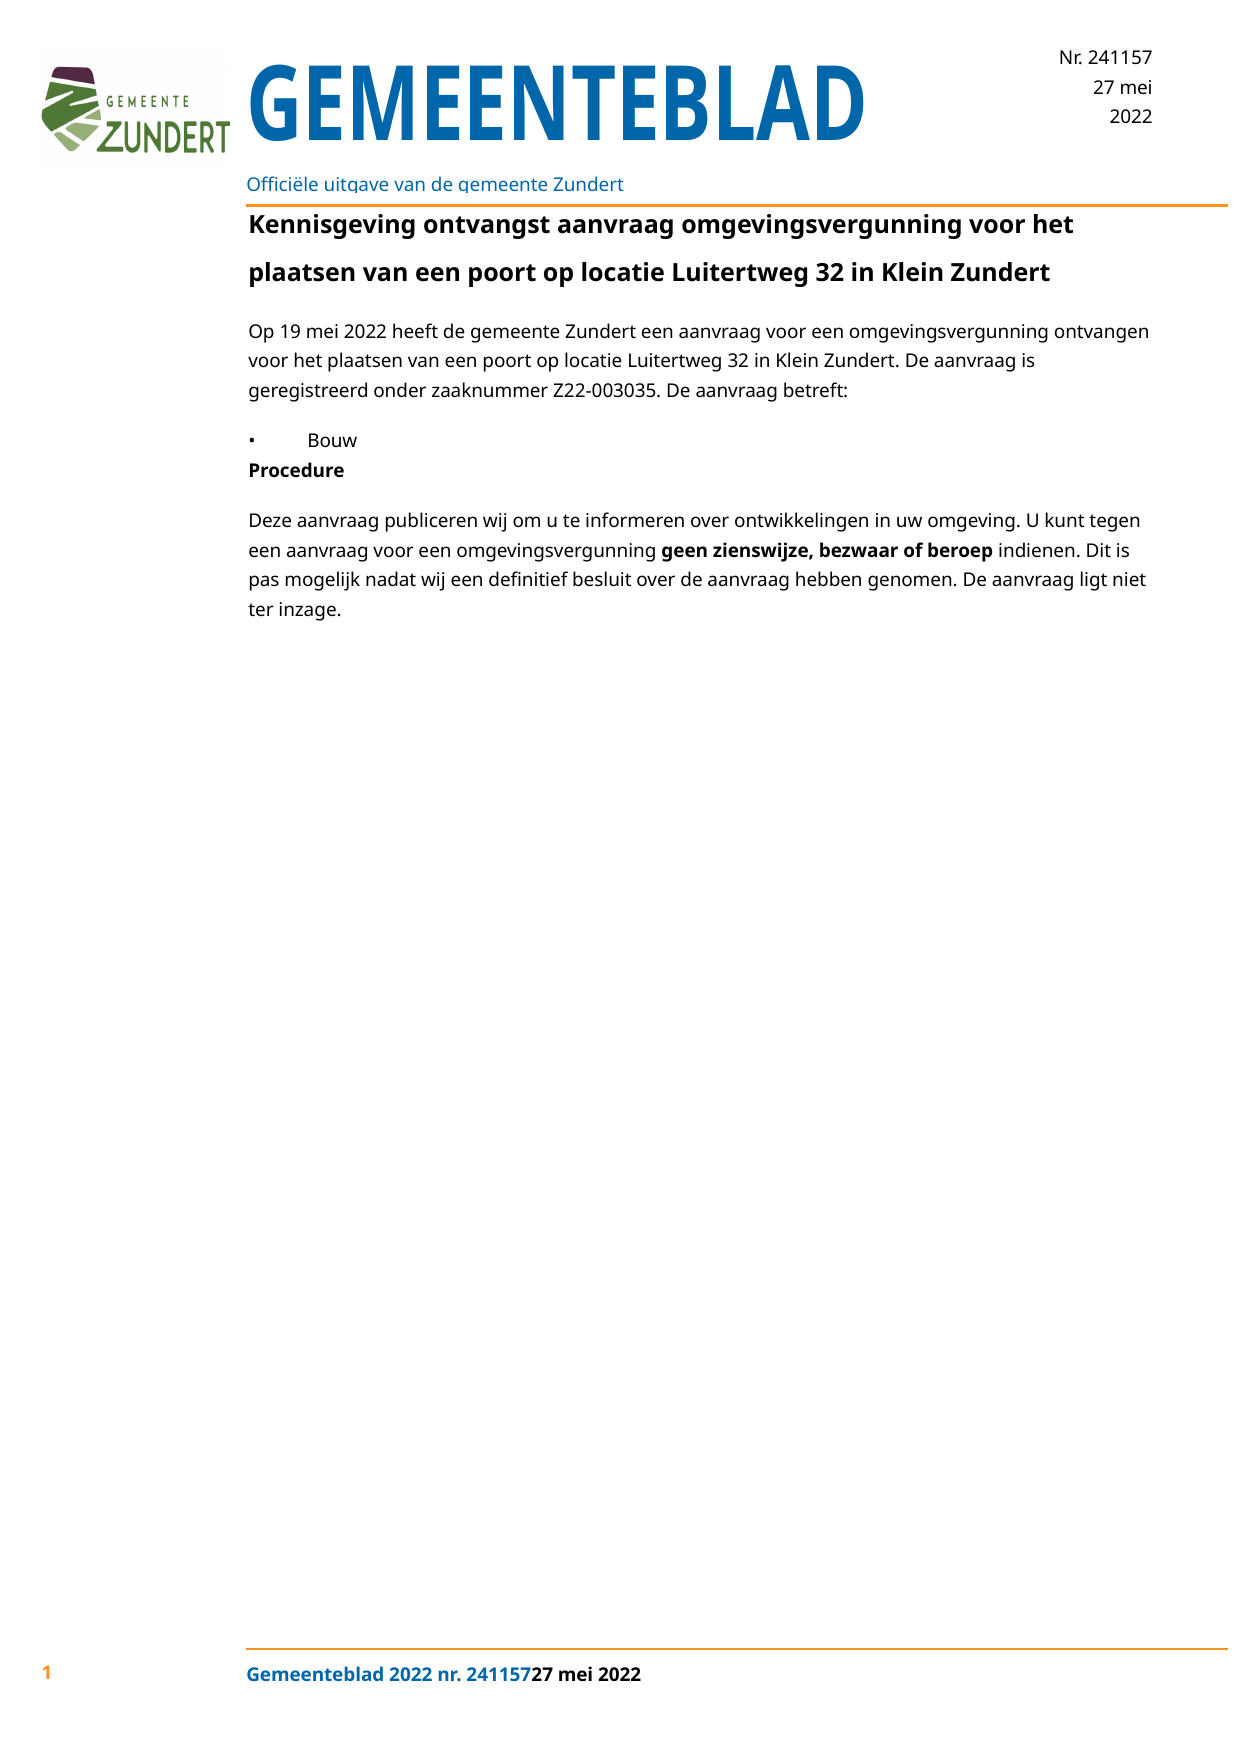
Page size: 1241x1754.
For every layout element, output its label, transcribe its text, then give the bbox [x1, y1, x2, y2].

text Deze aanvraag publiceren wij om u te informeren over ontwikkelingen in uw omgeving. U kunt tegen een aanvraag voor een omgevingsvergunning geen zienswijze, bezwaar of beroep indienen. Dit is pas mogelijk nadat wij een definitief besluit over de aanvraag hebben genomen. De aanvraag ligt niet ter inzage. [248, 507, 1152, 622]
list Bouw [248, 427, 1152, 453]
text Op 19 mei 2022 heeft de gemeente Zundert een aanvraag voor een omgevingsvergunning ontvangen voor het plaatsen van een poort op locatie Luitertweg 32 in Klein Zundert. De aanvraag is geregistreerd onder zaaknummer Z22-003035. De aanvraag betreft: [248, 318, 1152, 403]
text Procedure [248, 457, 1152, 483]
text Kennisgeving ontvangst aanvraag omgevingsvergunning voor het plaatsen van een poort op locatie Luitertweg 32 in Klein Zundert [248, 207, 1152, 288]
picture [41, 47, 231, 172]
